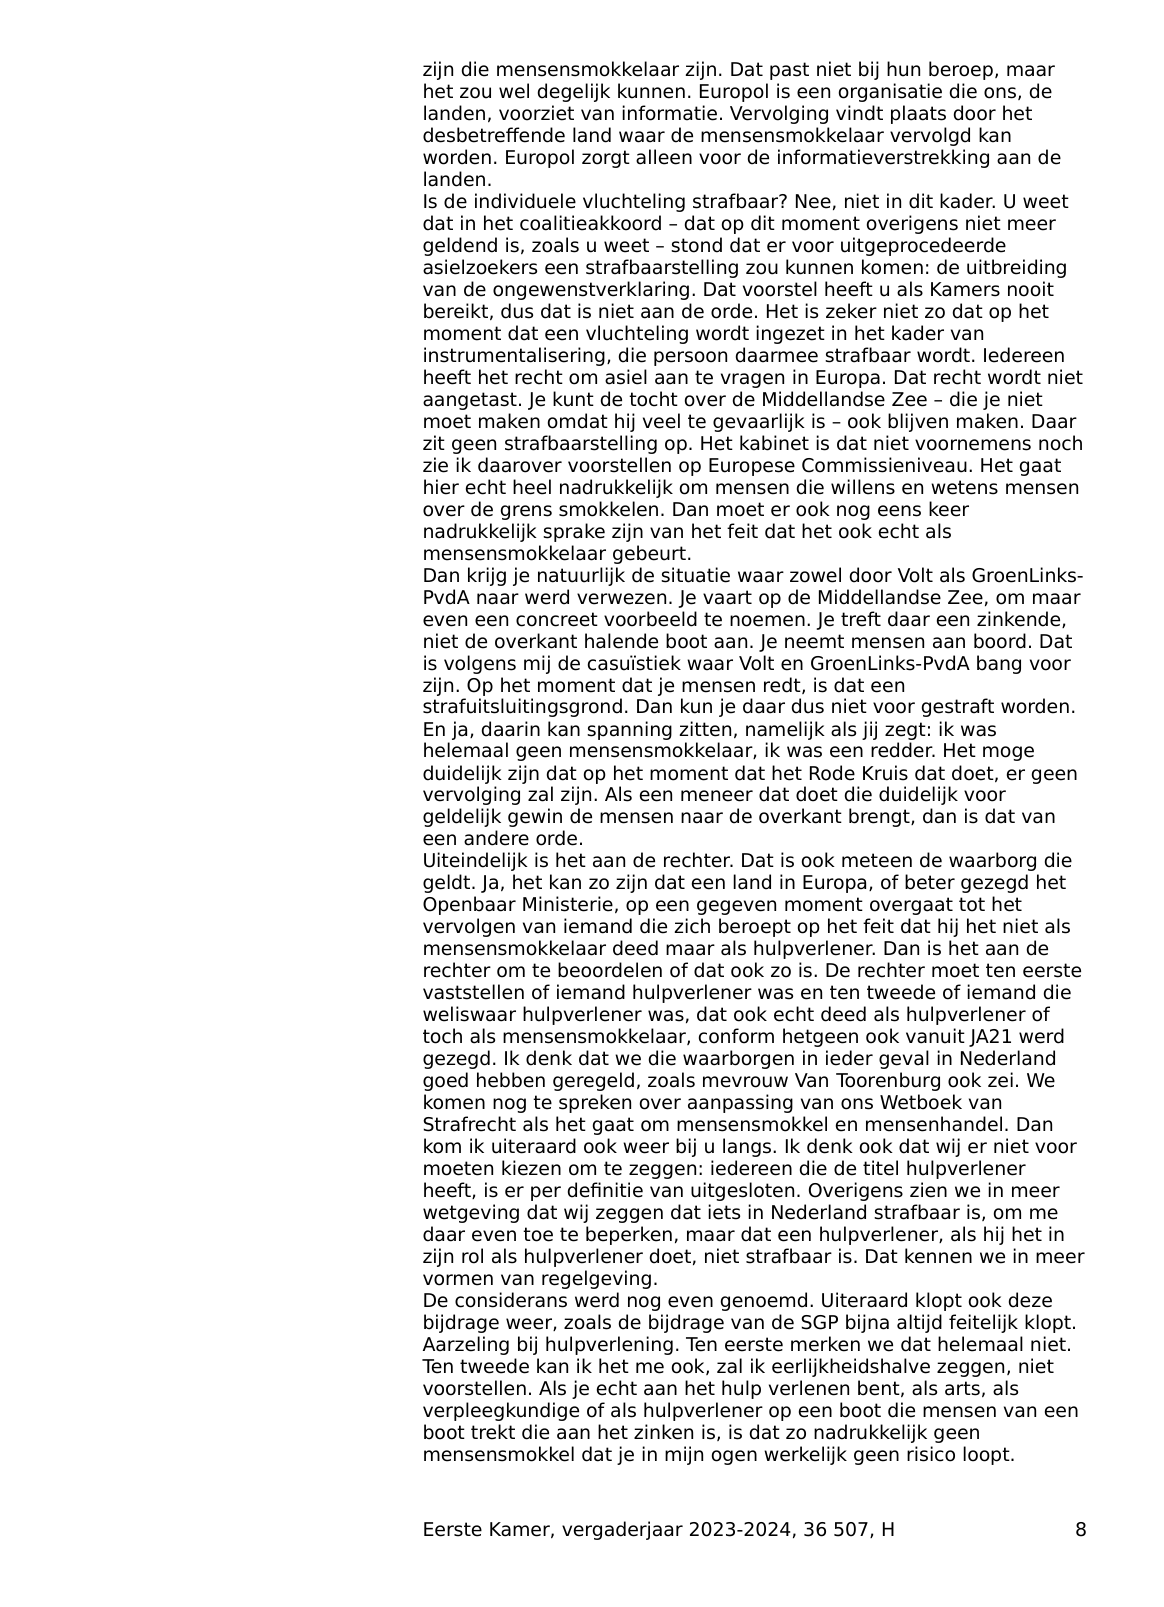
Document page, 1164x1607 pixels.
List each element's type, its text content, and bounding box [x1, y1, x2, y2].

text Dan krijg je natuurlijk de situatie waar zowel door Volt als GroenLinks-PvdA naar werd verwezen. Je vaart op de Middellandse Zee, om maar even een concreet voorbeeld te noemen. Je treft daar een zinkende, niet de overkant halende boot aan. Je neemt mensen aan boord. Dat is volgens mij de casuïstiek waar Volt en GroenLinks-PvdA bang voor zijn. Op het moment dat je mensen redt, is dat een strafuitsluitingsgrond. Dan kun je daar dus niet voor gestraft worden. En ja, daarin kan spanning zitten, namelijk als jij zegt: ik was helemaal geen mensensmokkelaar, ik was een redder. Het moge duidelijk zijn dat op het moment dat het Rode Kruis dat doet, er geen vervolging zal zijn. Als een meneer dat doet die duidelijk voor geldelijk gewin de mensen naar de overkant brengt, dan is dat van een andere orde. [422, 564, 1087, 850]
text Is de individuele vluchteling strafbaar? Nee, niet in dit kader. U weet dat in het coalitieakkoord – dat op dit moment overigens niet meer geldend is, zoals u weet – stond dat er voor uitgeprocedeerde asielzoekers een strafbaarstelling zou kunnen komen: de uitbreiding van de ongewenstverklaring. Dat voorstel heeft u als Kamers nooit bereikt, dus dat is niet aan de orde. Het is zeker niet zo dat op het moment dat een vluchteling wordt ingezet in het kader van instrumentalisering, die persoon daarmee strafbaar wordt. Iedereen heeft het recht om asiel aan te vragen in Europa. Dat recht wordt niet aangetast. Je kunt de tocht over de Middellandse Zee – die je niet moet maken omdat hij veel te gevaarlijk is – ook blijven maken. Daar zit geen strafbaarstelling op. Het kabinet is dat niet voornemens noch zie ik daarover voorstellen op Europese Commissieniveau. Het gaat hier echt heel nadrukkelijk om mensen die willens en wetens mensen over de grens smokkelen. Dan moet er ook nog eens keer nadrukkelijk sprake zijn van het feit dat het ook echt als mensensmokkelaar gebeurt. [422, 191, 1087, 564]
text Uiteindelijk is het aan de rechter. Dat is ook meteen de waarborg die geldt. Ja, het kan zo zijn dat een land in Europa, of beter gezegd het Openbaar Ministerie, op een gegeven moment overgaat tot het vervolgen van iemand die zich beroept op het feit dat hij het niet als mensensmokkelaar deed maar als hulpverlener. Dan is het aan de rechter om te beoordelen of dat ook zo is. De rechter moet ten eerste vaststellen of iemand hulpverlener was en ten tweede of iemand die weliswaar hulpverlener was, dat ook echt deed als hulpverlener of toch als mensensmokkelaar, conform hetgeen ook vanuit JA21 werd gezegd. Ik denk dat we die waarborgen in ieder geval in Nederland goed hebben geregeld, zoals mevrouw Van Toorenburg ook zei. We komen nog te spreken over aanpassing van ons Wetboek van Strafrecht als het gaat om mensensmokkel en mensenhandel. Dan kom ik uiteraard ook weer bij u langs. Ik denk ook dat wij er niet voor moeten kiezen om te zeggen: iedereen die de titel hulpverlener heeft, is er per definitie van uitgesloten. Overigens zien we in meer wetgeving dat wij zeggen dat iets in Nederland strafbaar is, om me daar even toe te beperken, maar dat een hulpverlener, als hij het in zijn rol als hulpverlener doet, niet strafbaar is. Dat kennen we in meer vormen van regelgeving. [422, 850, 1087, 1290]
text zijn die mensensmokkelaar zijn. Dat past niet bij hun beroep, maar het zou wel degelijk kunnen. Europol is een organisatie die ons, de landen, voorziet van informatie. Vervolging vindt plaats door het desbetreffende land waar de mensensmokkelaar vervolgd kan worden. Europol zorgt alleen voor de informatieverstrekking aan de landen. [422, 59, 1087, 191]
text Aarzeling bij hulpverlening. Ten eerste merken we dat helemaal niet. Ten tweede kan ik het me ook, zal ik eerlijkheidshalve zeggen, niet voorstellen. Als je echt aan het hulp verlenen bent, als arts, als verpleegkundige of als hulpverlener op een boot die mensen van een boot trekt die aan het zinken is, is dat zo nadrukkelijk geen mensensmokkel dat je in mijn ogen werkelijk geen risico loopt. [422, 1334, 1087, 1466]
text De considerans werd nog even genoemd. Uiteraard klopt ook deze bijdrage weer, zoals de bijdrage van de SGP bijna altijd feitelijk klopt. [422, 1290, 1087, 1334]
